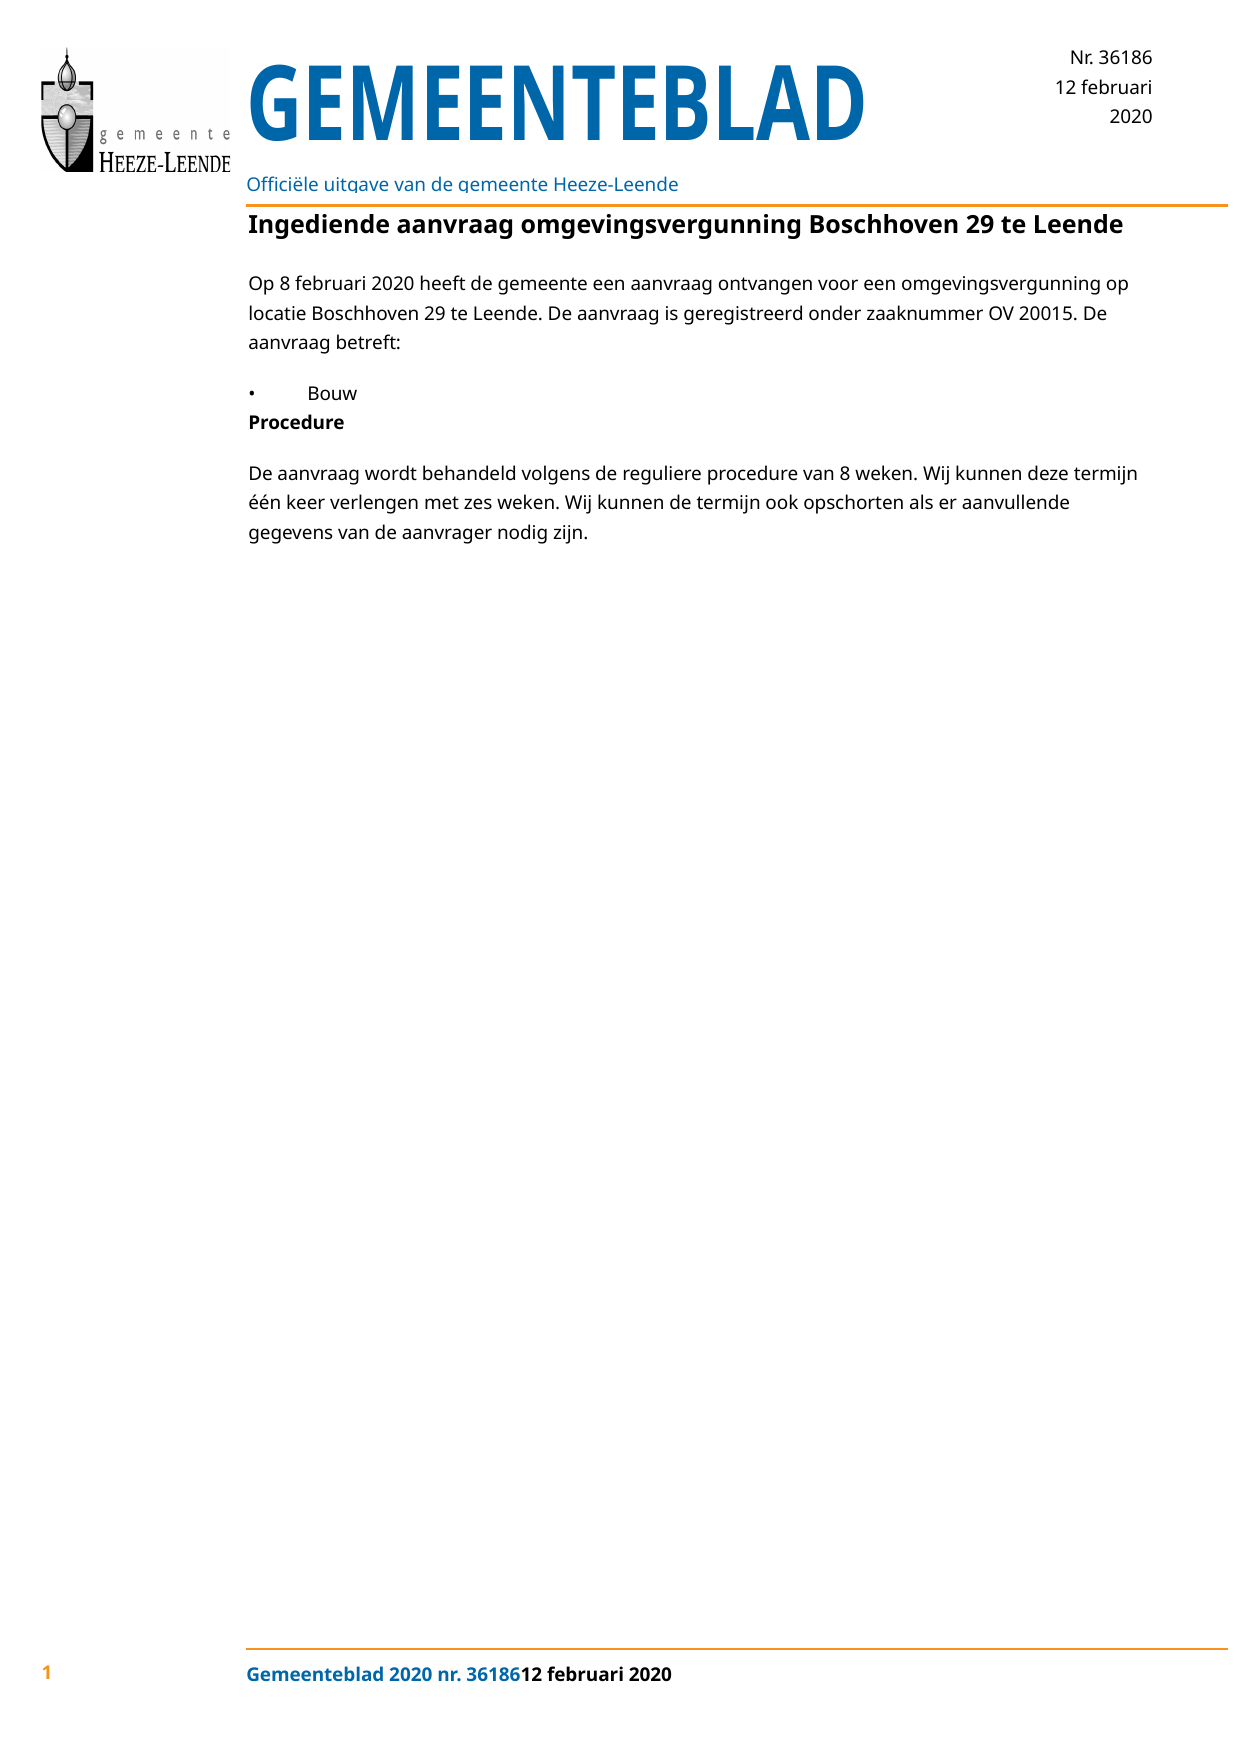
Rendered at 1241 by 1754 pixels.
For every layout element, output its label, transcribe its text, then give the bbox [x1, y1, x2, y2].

text Procedure [248, 409, 1152, 435]
picture [41, 47, 231, 172]
text De aanvraag wordt behandeld volgens de reguliere procedure van 8 weken. Wij kunnen deze termijn één keer verlengen met zes weken. Wij kunnen de termijn ook opschorten als er aanvullende gegevens van de aanvrager nodig zijn. [248, 460, 1152, 545]
text Op 8 februari 2020 heeft de gemeente een aanvraag ontvangen voor een omgevingsvergunning op locatie Boschhoven 29 te Leende. De aanvraag is geregistreerd onder zaaknummer OV 20015. De aanvraag betreft: [248, 270, 1152, 355]
text Ingediende aanvraag omgevingsvergunning Boschhoven 29 te Leende [248, 207, 1152, 241]
list Bouw [248, 380, 1152, 406]
